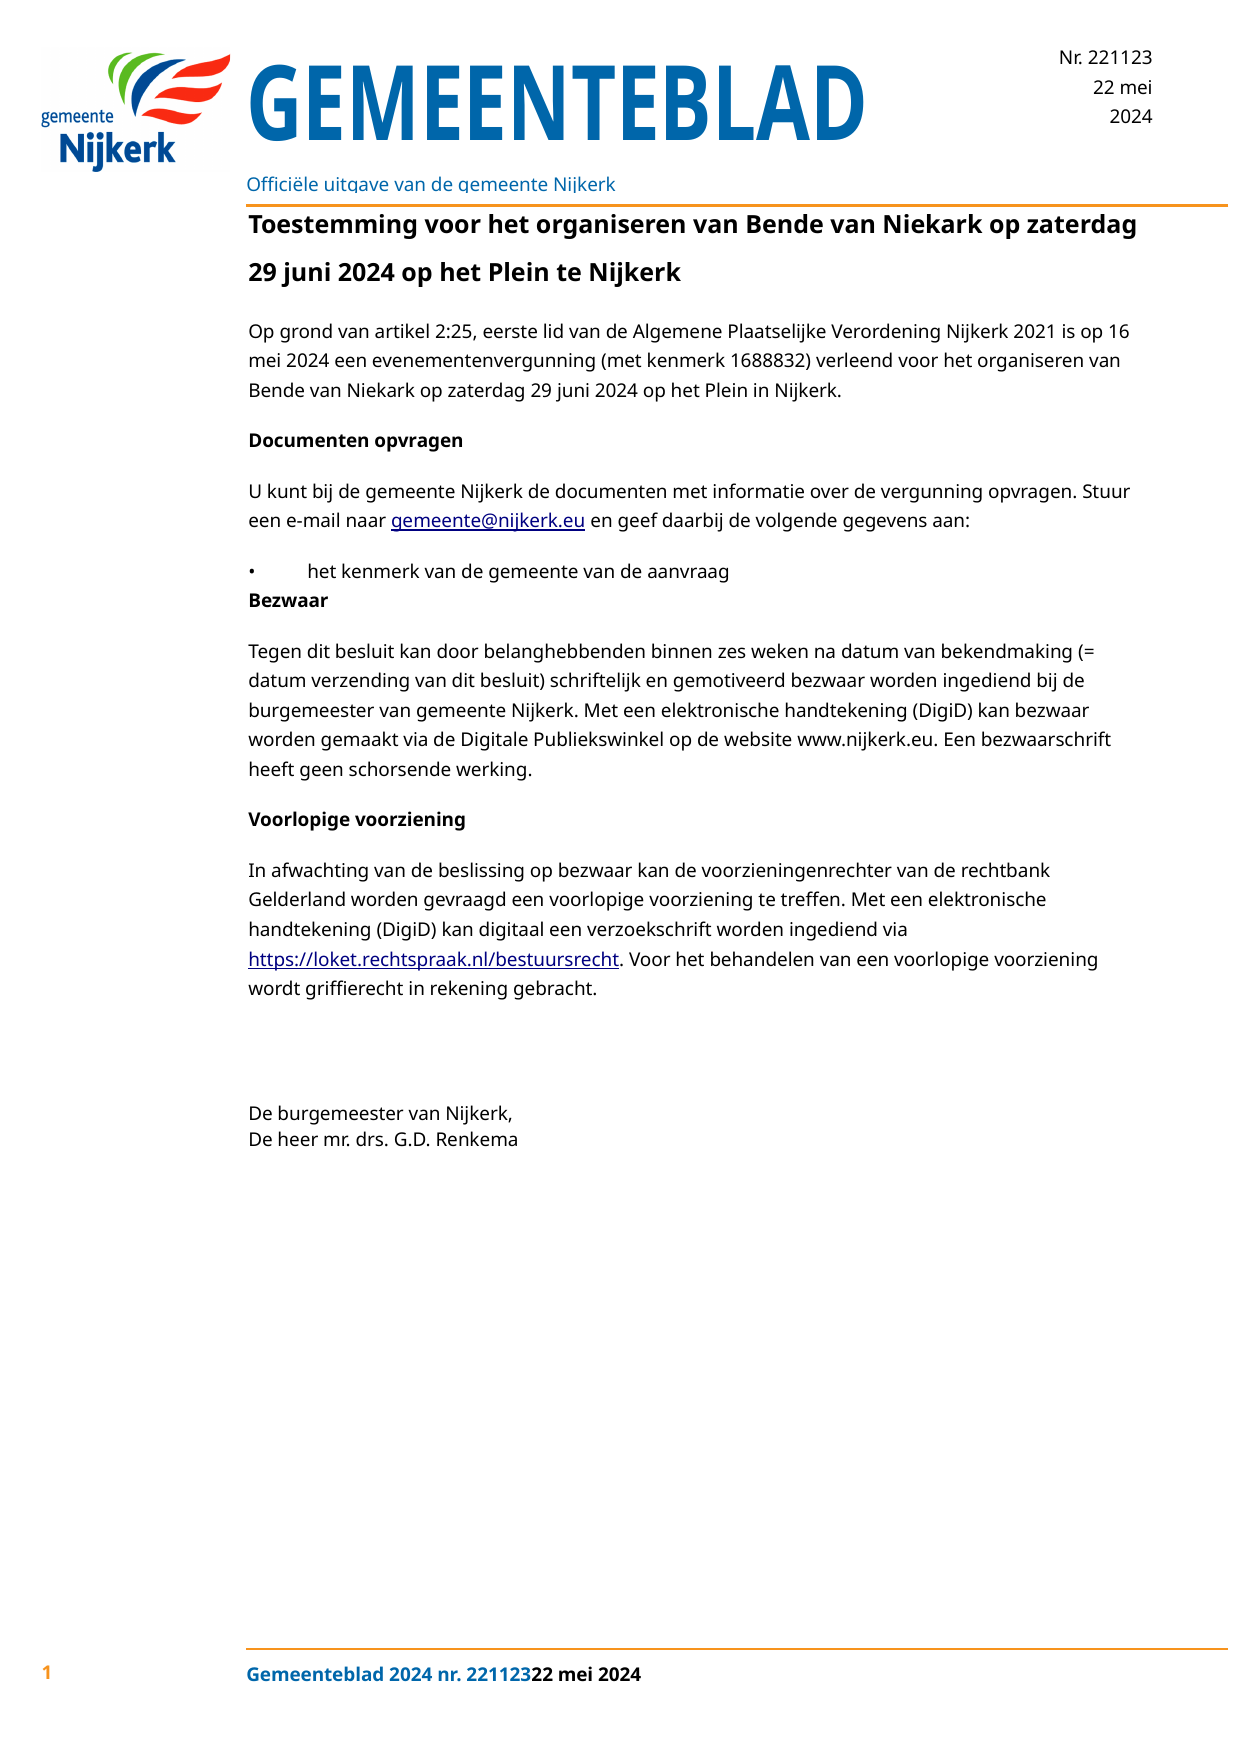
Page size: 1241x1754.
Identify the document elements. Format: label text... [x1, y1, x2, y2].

text De burgemeester van Nijkerk, [248, 1100, 1152, 1126]
text Documenten opvragen [248, 427, 1152, 453]
text De heer mr. drs. G.D. Renkema [248, 1126, 1152, 1152]
picture [41, 47, 231, 172]
text In afwachting van de beslissing op bezwaar kan de voorzieningenrechter van de rechtbank Gelderland worden gevraagd een voorlopige voorziening te treffen. Met een elektronische handtekening (DigiD) kan digitaal een verzoekschrift worden ingediend via https://loket.rechtspraak.nl/bestuursrecht. Voor het behandelen van een voorlopige voorziening wordt griffierecht in rekening gebracht. [248, 857, 1152, 1001]
list het kenmerk van de gemeente van de aanvraag [248, 558, 1152, 584]
text Bezwaar [248, 587, 1152, 613]
text Op grond van artikel 2:25, eerste lid van de Algemene Plaatselijke Verordening Nijkerk 2021 is op 16 mei 2024 een evenementenvergunning (met kenmerk 1688832) verleend voor het organiseren van Bende van Niekark op zaterdag 29 juni 2024 op het Plein in Nijkerk. [248, 318, 1152, 403]
text U kunt bij de gemeente Nijkerk de documenten met informatie over de vergunning opvragen. Stuur een e-mail naar gemeente@nijkerk.eu en geef daarbij de volgende gegevens aan: [248, 478, 1152, 533]
text Tegen dit besluit kan door belanghebbenden binnen zes weken na datum van bekendmaking (= datum verzending van dit besluit) schriftelijk en gemotiveerd bezwaar worden ingediend bij de burgemeester van gemeente Nijkerk. Met een elektronische handtekening (DigiD) kan bezwaar worden gemaakt via de Digitale Publiekswinkel op de website www.nijkerk.eu. Een bezwaarschrift heeft geen schorsende werking. [248, 638, 1152, 782]
text Voorlopige voorziening [248, 807, 1152, 832]
text Toestemming voor het organiseren van Bende van Niekark op zaterdag 29 juni 2024 op het Plein te Nijkerk [248, 207, 1152, 288]
